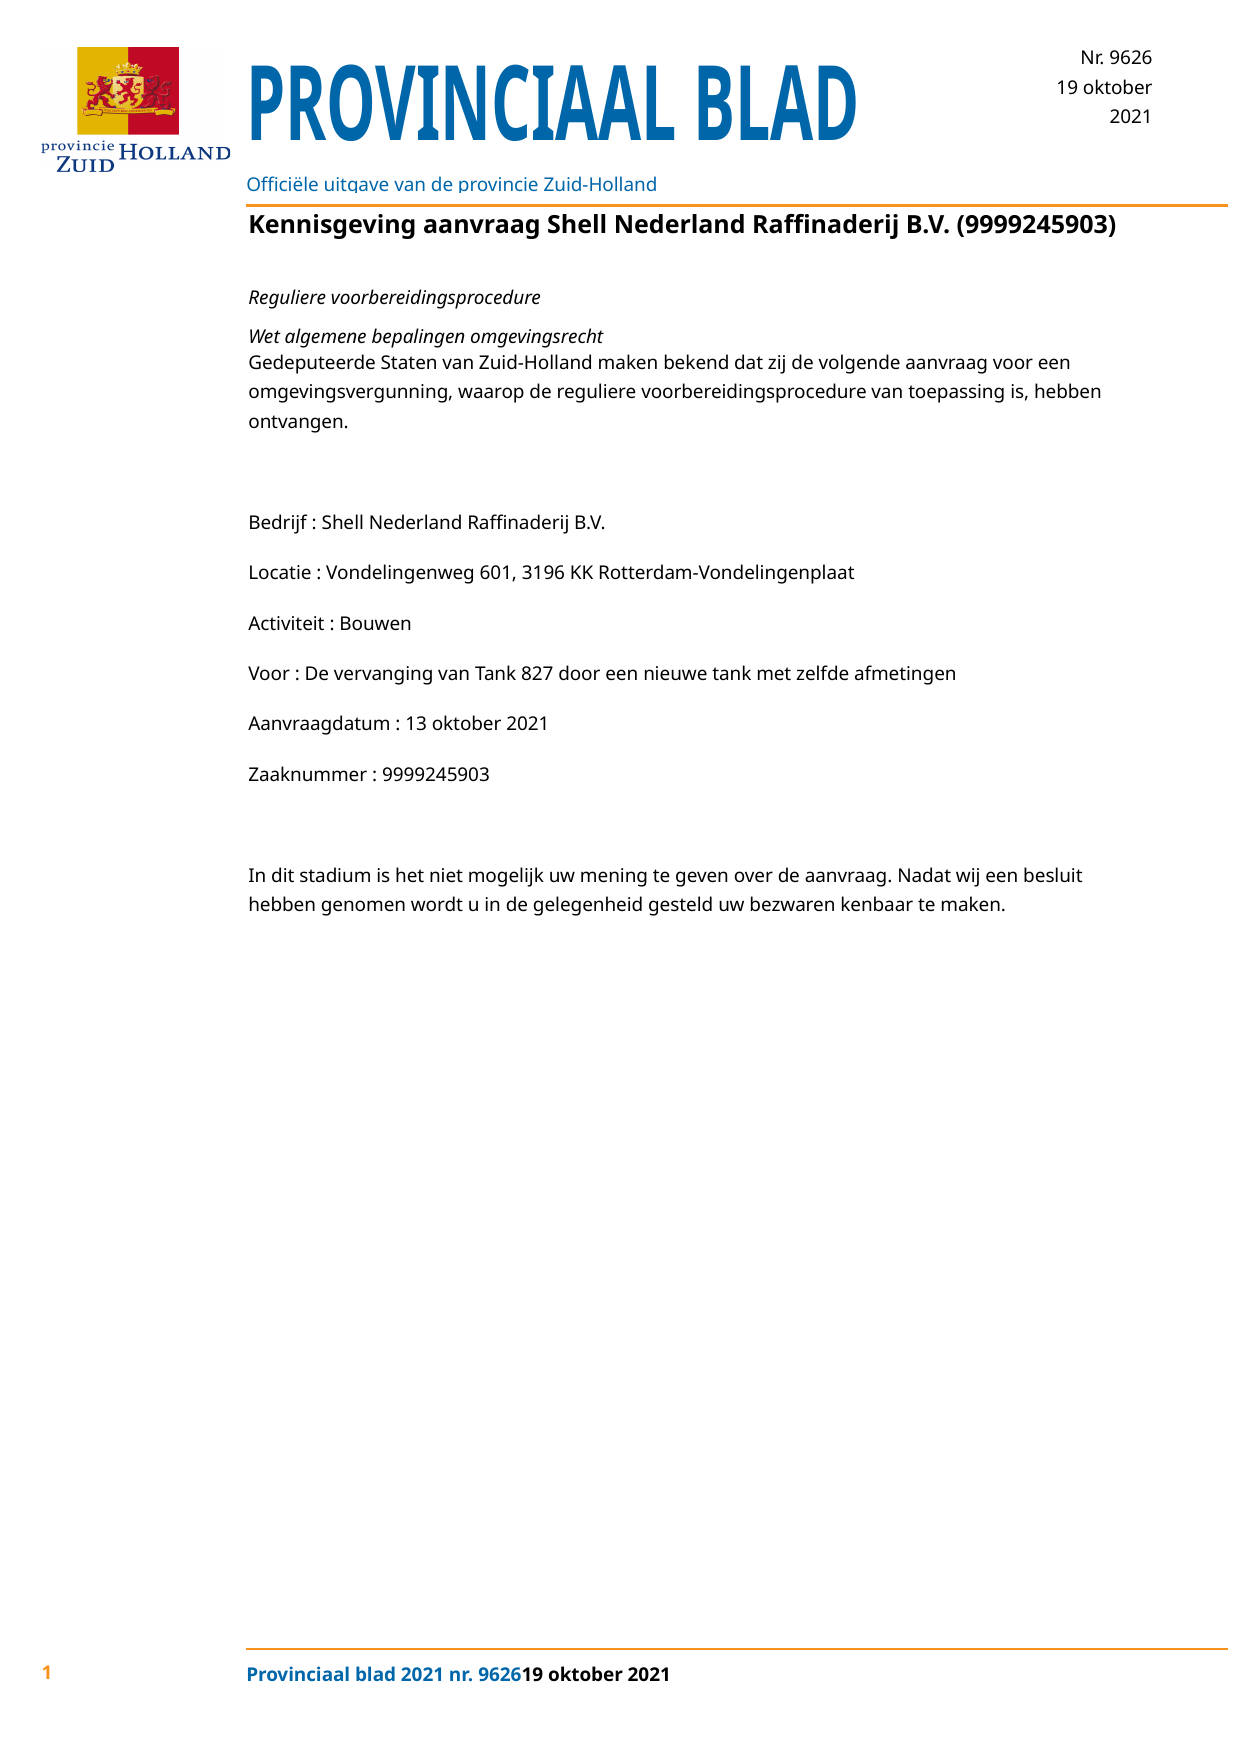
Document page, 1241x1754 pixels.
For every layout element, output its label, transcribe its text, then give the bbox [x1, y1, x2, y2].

text Kennisgeving aanvraag Shell Nederland Raffinaderij B.V. (9999245903) [248, 207, 1152, 241]
text Bedrijf : Shell Nederland Raffinaderij B.V. [248, 509, 1152, 534]
text In dit stadium is het niet mogelijk uw mening te geven over de aanvraag. Nadat wij een besluit hebben genomen wordt u in de gelegenheid gesteld uw bezwaren kenbaar te maken. [248, 862, 1152, 917]
text Activiteit : Bouwen [248, 610, 1152, 635]
text Aanvraagdatum : 13 oktober 2021 [248, 711, 1152, 736]
text Voor : De vervanging van Tank 827 door een nieuwe tank met zelfde afmetingen [248, 660, 1152, 686]
text Locatie : Vondelingenweg 601, 3196 KK Rotterdam-Vondelingenplaat [248, 559, 1152, 585]
text Reguliere voorbereidingsprocedure [248, 284, 1152, 309]
picture [41, 47, 231, 172]
text Zaaknummer : 9999245903 [248, 761, 1152, 787]
text Gedeputeerde Staten van Zuid-Holland maken bekend dat zij de volgende aanvraag voor een omgevingsvergunning, waarop de reguliere voorbereidingsprocedure van toepassing is, hebben ontvangen. [248, 349, 1152, 434]
text Wet algemene bepalingen omgevingsrecht [248, 323, 1152, 349]
